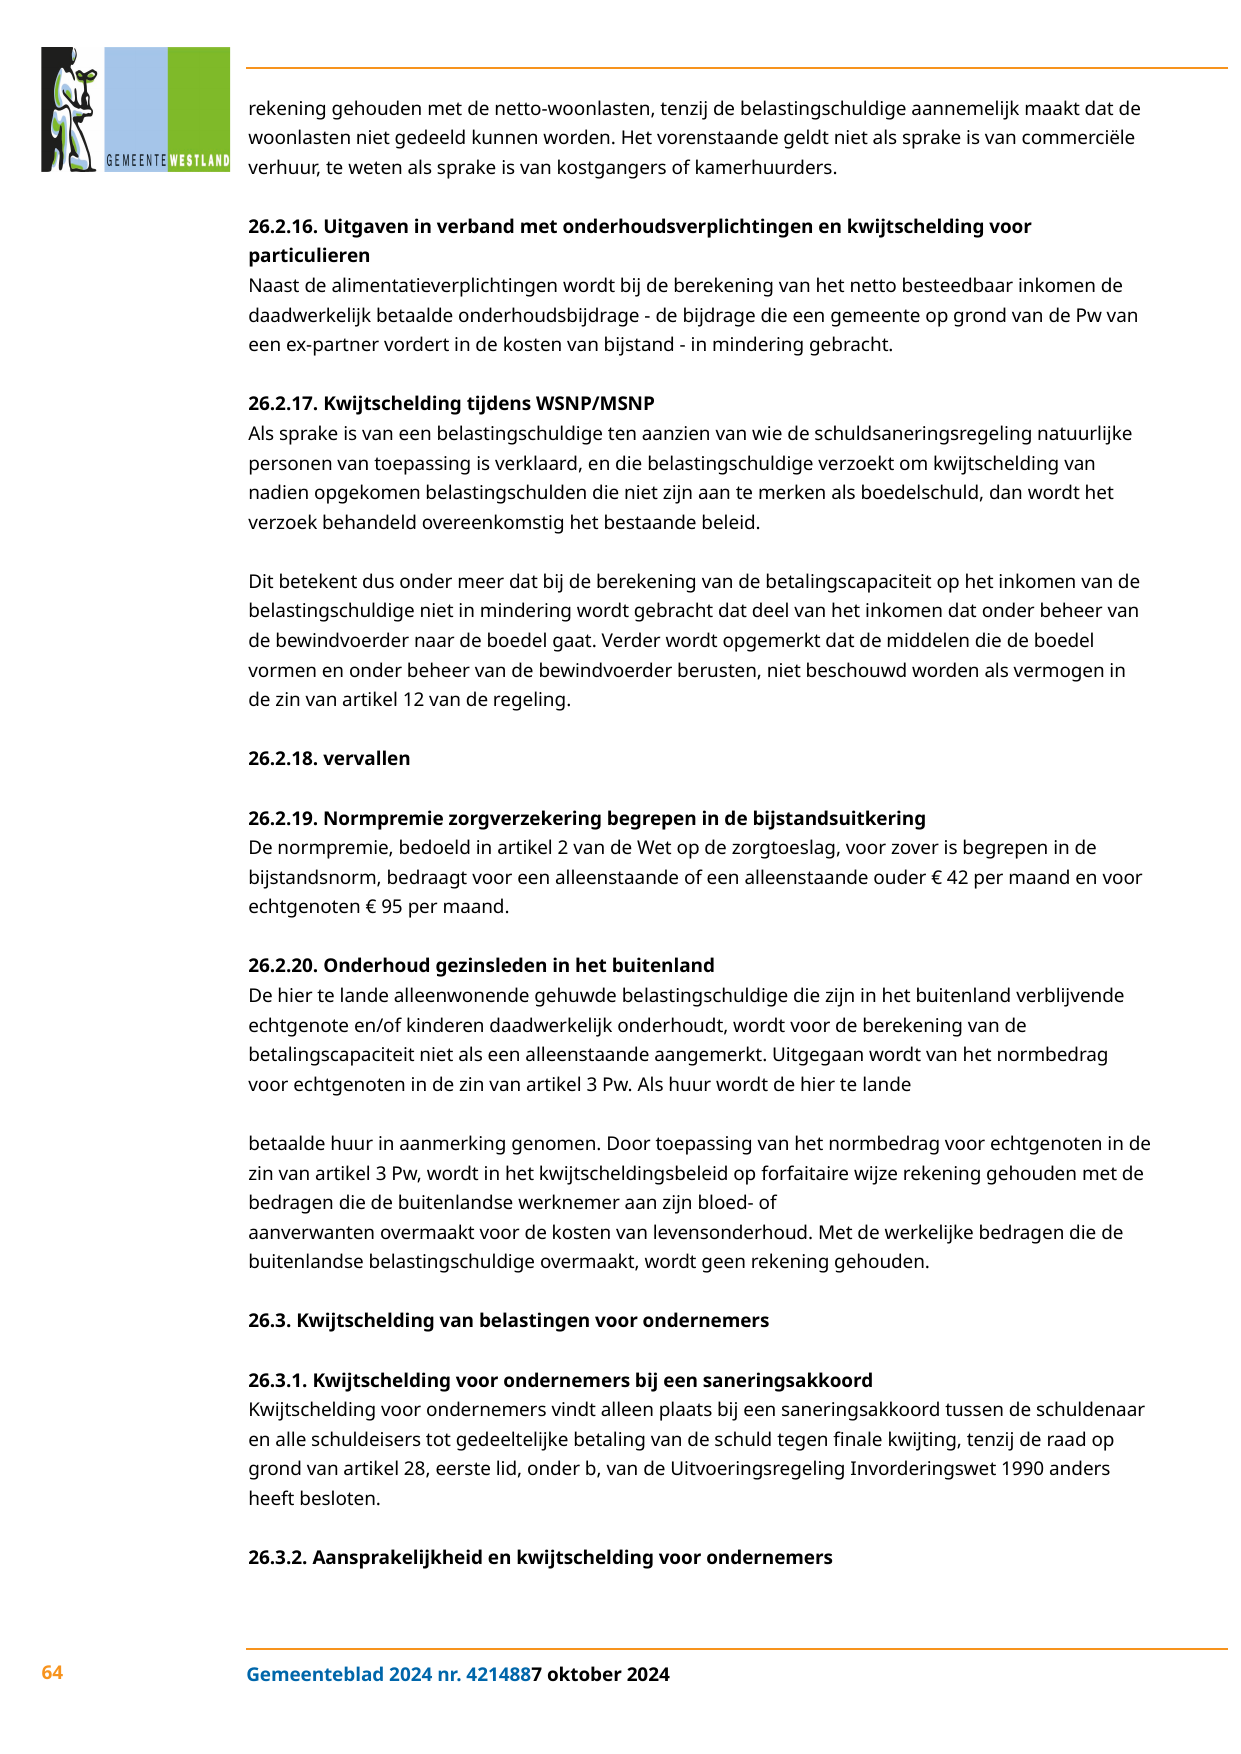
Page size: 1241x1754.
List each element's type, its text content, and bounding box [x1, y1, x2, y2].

text De hier te lande alleenwonende gehuwde belastingschuldige die zijn in het buitenland verblijvende echtgenote en/of kinderen daadwerkelijk onderhoudt, wordt voor de berekening van de betalingscapaciteit niet als een alleenstaande aangemerkt. Uitgegaan wordt van het normbedrag voor echtgenoten in de zin van artikel 3 Pw. Als huur wordt de hier te lande [248, 982, 1152, 1097]
text 26.2.19. Normpremie zorgverzekering begrepen in de bijstandsuitkering [248, 805, 1152, 831]
text Naast de alimentatieverplichtingen wordt bij de berekening van het netto besteedbaar inkomen de daadwerkelijk betaalde onderhoudsbijdrage - de bijdrage die een gemeente op grond van de Pw van een ex-partner vordert in de kosten van bijstand - in mindering gebracht. [248, 272, 1152, 357]
text 26.3. Kwijtschelding van belastingen voor ondernemers [248, 1308, 1152, 1333]
text 26.2.18. vervallen [248, 746, 1152, 771]
text 26.3.2. Aansprakelijkheid en kwijtschelding voor ondernemers [248, 1544, 1152, 1570]
text 26.2.20. Onderhoud gezinsleden in het buitenland [248, 953, 1152, 978]
text Dit betekent dus onder meer dat bij de berekening van de betalingscapaciteit op het inkomen van de belastingschuldige niet in mindering wordt gebracht dat deel van het inkomen dat onder beheer van de bewindvoerder naar de boedel gaat. Verder wordt opgemerkt dat de middelen die de boedel vormen en onder beheer van de bewindvoerder berusten, niet beschouwd worden als vermogen in de zin van artikel 12 van de regeling. [248, 568, 1152, 712]
text Kwijtschelding voor ondernemers vindt alleen plaats bij een saneringsakkoord tussen de schuldenaar en alle schuldeisers tot gedeeltelijke betaling van de schuld tegen finale kwijting, tenzij de raad op grond van artikel 28, eerste lid, onder b, van de Uitvoeringsregeling Invorderingswet 1990 anders heeft besloten. [248, 1396, 1152, 1511]
text 26.2.17. Kwijtschelding tijdens WSNP/MSNP [248, 391, 1152, 416]
text betaalde huur in aanmerking genomen. Door toepassing van het normbedrag voor echtgenoten in de zin van artikel 3 Pw, wordt in het kwijtscheldingsbeleid op forfaitaire wijze rekening gehouden met de bedragen die de buitenlandse werknemer aan zijn bloed- of [248, 1130, 1152, 1215]
text 26.3.1. Kwijtschelding voor ondernemers bij een saneringsakkoord [248, 1367, 1152, 1393]
text Als sprake is van een belastingschuldige ten aanzien van wie de schuldsaneringsregeling natuurlijke personen van toepassing is verklaard, en die belastingschuldige verzoekt om kwijtschelding van nadien opgekomen belastingschulden die niet zijn aan te merken als boedelschuld, dan wordt het verzoek behandeld overeenkomstig het bestaande beleid. [248, 420, 1152, 535]
picture [41, 47, 231, 172]
text De normpremie, bedoeld in artikel 2 van de Wet op de zorgtoeslag, voor zover is begrepen in de bijstandsnorm, bedraagt voor een alleenstaande of een alleenstaande ouder € 42 per maand en voor echtgenoten € 95 per maand. [248, 834, 1152, 919]
text rekening gehouden met de netto-woonlasten, tenzij de belastingschuldige aannemelijk maakt dat de woonlasten niet gedeeld kunnen worden. Het vorenstaande geldt niet als sprake is van commerciële verhuur, te weten als sprake is van kostgangers of kamerhuurders. [248, 95, 1152, 180]
text 26.2.16. Uitgaven in verband met onderhoudsverplichtingen en kwijtschelding voor particulieren [248, 213, 1152, 268]
text aanverwanten overmaakt voor de kosten van levensonderhoud. Met de werkelijke bedragen die de buitenlandse belastingschuldige overmaakt, wordt geen rekening gehouden. [248, 1219, 1152, 1274]
